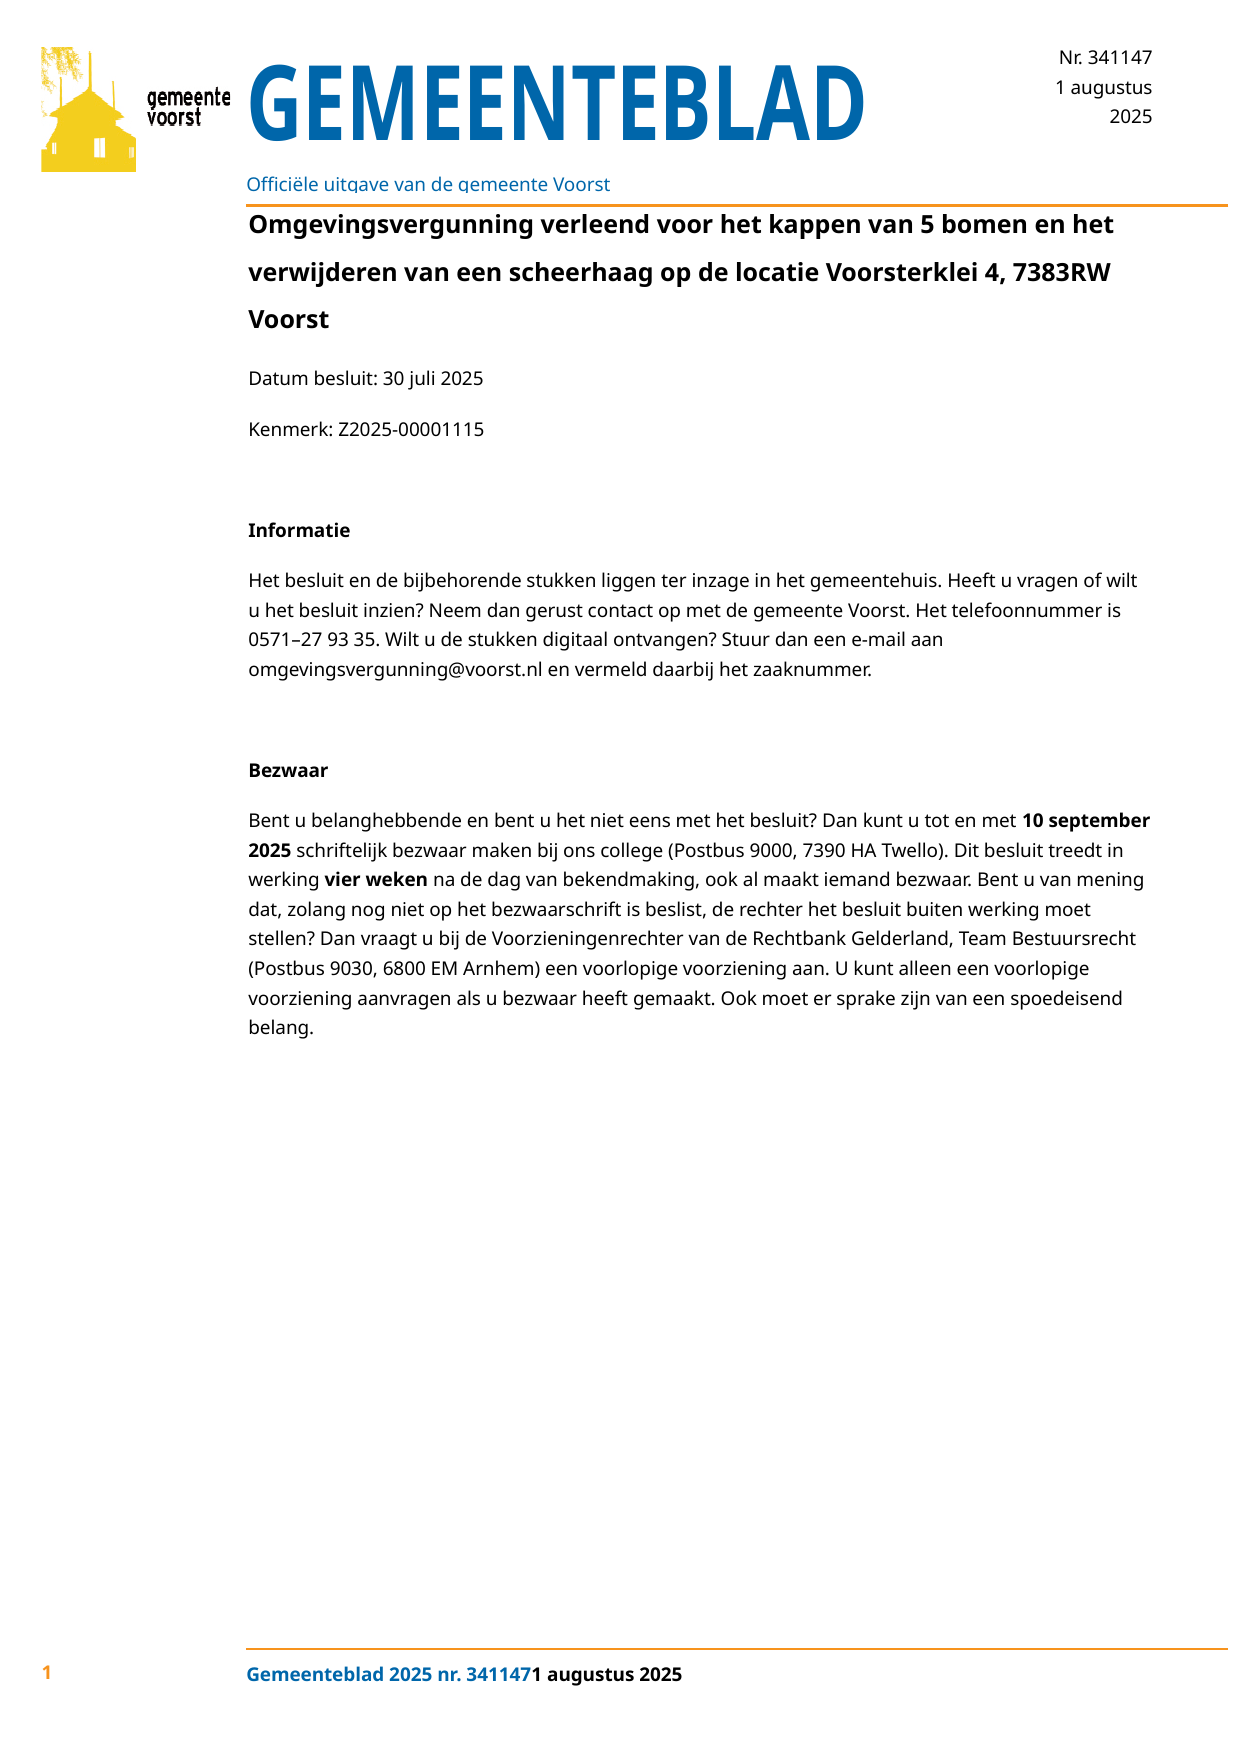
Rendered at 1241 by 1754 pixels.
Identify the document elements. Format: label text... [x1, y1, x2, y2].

text Bezwaar [248, 757, 1152, 782]
text Kenmerk: Z2025-00001115 [248, 416, 1152, 442]
text Informatie [248, 517, 1152, 542]
text Datum besluit: 30 juli 2025 [248, 366, 1152, 391]
text Bent u belanghebbende en bent u het niet eens met het besluit? Dan kunt u tot en met 10 september 2025 schriftelijk bezwaar maken bij ons college (Postbus 9000, 7390 HA Twello). Dit besluit treedt in werking vier weken na de dag van bekendmaking, ook al maakt iemand bezwaar. Bent u van mening dat, zolang nog niet op het bezwaarschrift is beslist, de rechter het besluit buiten werking moet stellen? Dan vraagt u bij de Voorzieningenrechter van de Rechtbank Gelderland, Team Bestuursrecht (Postbus 9030, 6800 EM Arnhem) een voorlopige voorziening aan. U kunt alleen een voorlopige voorziening aanvragen als u bezwaar heeft gemaakt. Ook moet er sprake zijn van een spoedeisend belang. [248, 807, 1152, 1040]
text Omgevingsvergunning verleend voor het kappen van 5 bomen en het verwijderen van een scheerhaag op de locatie Voorsterklei 4, 7383RW Voorst [248, 207, 1152, 336]
picture [41, 47, 231, 172]
text Het besluit en de bijbehorende stukken liggen ter inzage in het gemeentehuis. Heeft u vragen of wilt u het besluit inzien? Neem dan gerust contact op met de gemeente Voorst. Het telefoonnummer is 0571–27 93 35. Wilt u de stukken digitaal ontvangen? Stuur dan een e-mail aan omgevingsvergunning@voorst.nl en vermeld daarbij het zaaknummer. [248, 567, 1152, 682]
